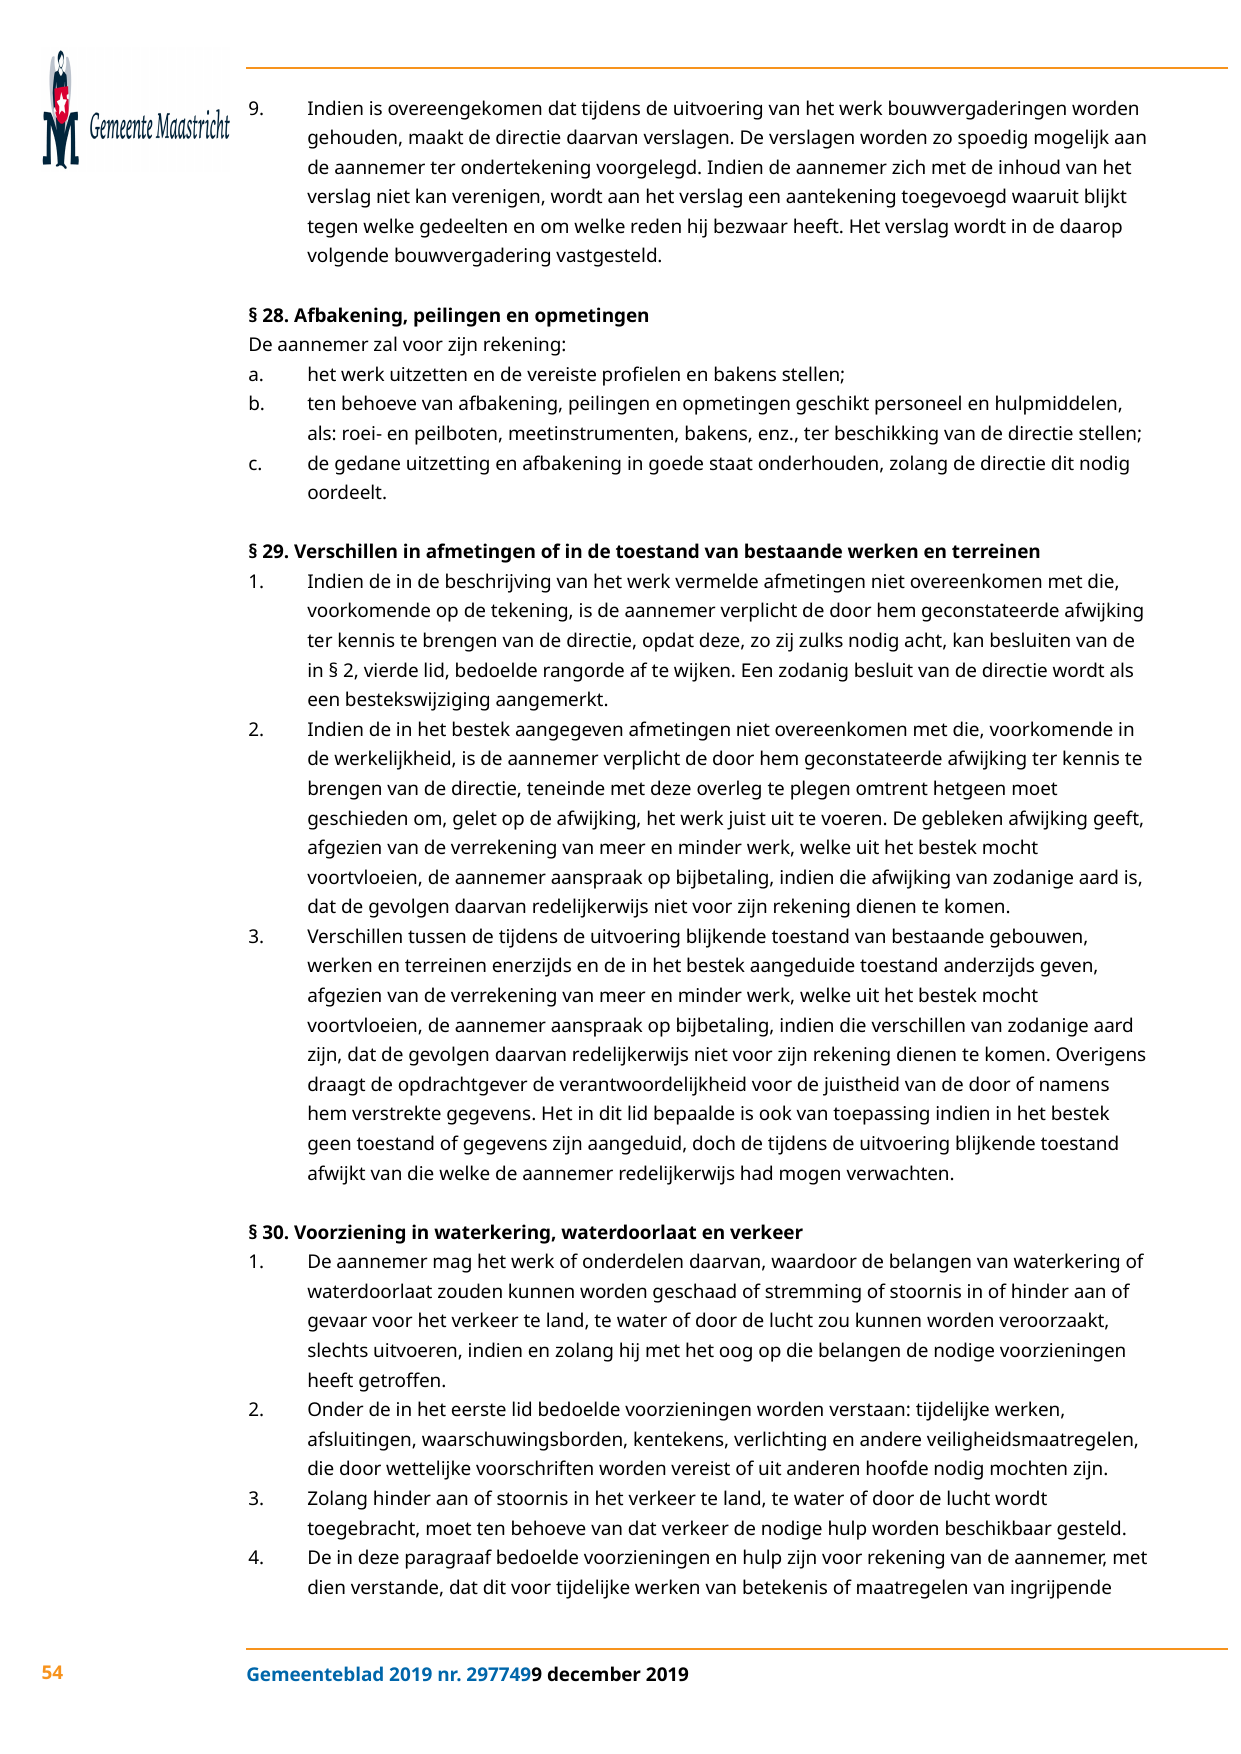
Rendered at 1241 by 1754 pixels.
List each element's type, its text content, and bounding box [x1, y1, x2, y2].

picture [41, 47, 231, 172]
list het werk uitzetten en de vereiste profielen en bakens stellen; [248, 361, 1152, 387]
list Zolang hinder aan of stoornis in het verkeer te land, te water of door de lucht wordt toegebracht, moet ten behoeve van dat verkeer de nodige hulp worden beschikbaar gesteld. [248, 1485, 1152, 1541]
list Onder de in het eerste lid bedoelde voorzieningen worden verstaan: tijdelijke werken, afsluitingen, waarschuwingsborden, kentekens, verlichting en andere veiligheidsmaatregelen, die door wettelijke voorschriften worden vereist of uit anderen hoofde nodig mochten zijn. [248, 1396, 1152, 1481]
list ten behoeve van afbakening, peilingen en opmetingen geschikt personeel en hulpmiddelen, als: roei- en peilboten, meetinstrumenten, bakens, enz., ter beschikking van de directie stellen; [248, 391, 1152, 446]
list Indien is overeengekomen dat tijdens de uitvoering van het werk bouwvergaderingen worden gehouden, maakt de directie daarvan verslagen. De verslagen worden zo spoedig mogelijk aan de aannemer ter ondertekening voorgelegd. Indien de aannemer zich met de inhoud van het verslag niet kan verenigen, wordt aan het verslag een aantekening toegevoegd waaruit blijkt tegen welke gedeelten en om welke reden hij bezwaar heeft. Het verslag wordt in de daarop volgende bouwvergadering vastgesteld. [248, 95, 1152, 268]
list Indien de in de beschrijving van het werk vermelde afmetingen niet overeenkomen met die, voorkomende op de tekening, is de aannemer verplicht de door hem geconstateerde afwijking ter kennis te brengen van de directie, opdat deze, zo zij zulks nodig acht, kan besluiten van de in § 2, vierde lid, bedoelde rangorde af te wijken. Een zodanig besluit van de directie wordt als een bestekswijziging aangemerkt. [248, 568, 1152, 712]
list De in deze paragraaf bedoelde voorzieningen en hulp zijn voor rekening van de aannemer, met dien verstande, dat dit voor tijdelijke werken van betekenis of maatregelen van ingrijpende [248, 1544, 1152, 1600]
list De aannemer mag het werk of onderdelen daarvan, waardoor de belangen van waterkering of waterdoorlaat zouden kunnen worden geschaad of stremming of stoornis in of hinder aan of gevaar voor het verkeer te land, te water of door de lucht zou kunnen worden veroorzaakt, slechts uitvoeren, indien en zolang hij met het oog op die belangen de nodige voorzieningen heeft getroffen. [248, 1248, 1152, 1393]
list Indien de in het bestek aangegeven afmetingen niet overeenkomen met die, voorkomende in de werkelijkheid, is de aannemer verplicht de door hem geconstateerde afwijking ter kennis te brengen van de directie, teneinde met deze overleg te plegen omtrent hetgeen moet geschieden om, gelet op de afwijking, het werk juist uit te voeren. De gebleken afwijking geeft, afgezien van de verrekening van meer en minder werk, welke uit het bestek mocht voortvloeien, de aannemer aanspraak op bijbetaling, indien die afwijking van zodanige aard is, dat de gevolgen daarvan redelijkerwijs niet voor zijn rekening dienen te komen. [248, 716, 1152, 919]
text § 28. Afbakening, peilingen en opmetingen [248, 302, 1152, 328]
text § 30. Voorziening in waterkering, waterdoorlaat en verkeer [248, 1219, 1152, 1245]
list Verschillen tussen de tijdens de uitvoering blijkende toestand van bestaande gebouwen, werken en terreinen enerzijds en de in het bestek aangeduide toestand anderzijds geven, afgezien van de verrekening van meer en minder werk, welke uit het bestek mocht voortvloeien, de aannemer aanspraak op bijbetaling, indien die verschillen van zodanige aard zijn, dat de gevolgen daarvan redelijkerwijs niet voor zijn rekening dienen te komen. Overigens draagt de opdrachtgever de verantwoordelijkheid voor de juistheid van de door of namens hem verstrekte gegevens. Het in dit lid bepaalde is ook van toepassing indien in het bestek geen toestand of gegevens zijn aangeduid, doch de tijdens de uitvoering blijkende toestand afwijkt van die welke de aannemer redelijkerwijs had mogen verwachten. [248, 923, 1152, 1186]
text De aannemer zal voor zijn rekening: [248, 331, 1152, 357]
list de gedane uitzetting en afbakening in goede staat onderhouden, zolang de directie dit nodig oordeelt. [248, 450, 1152, 505]
text § 29. Verschillen in afmetingen of in de toestand van bestaande werken en terreinen [248, 538, 1152, 564]
